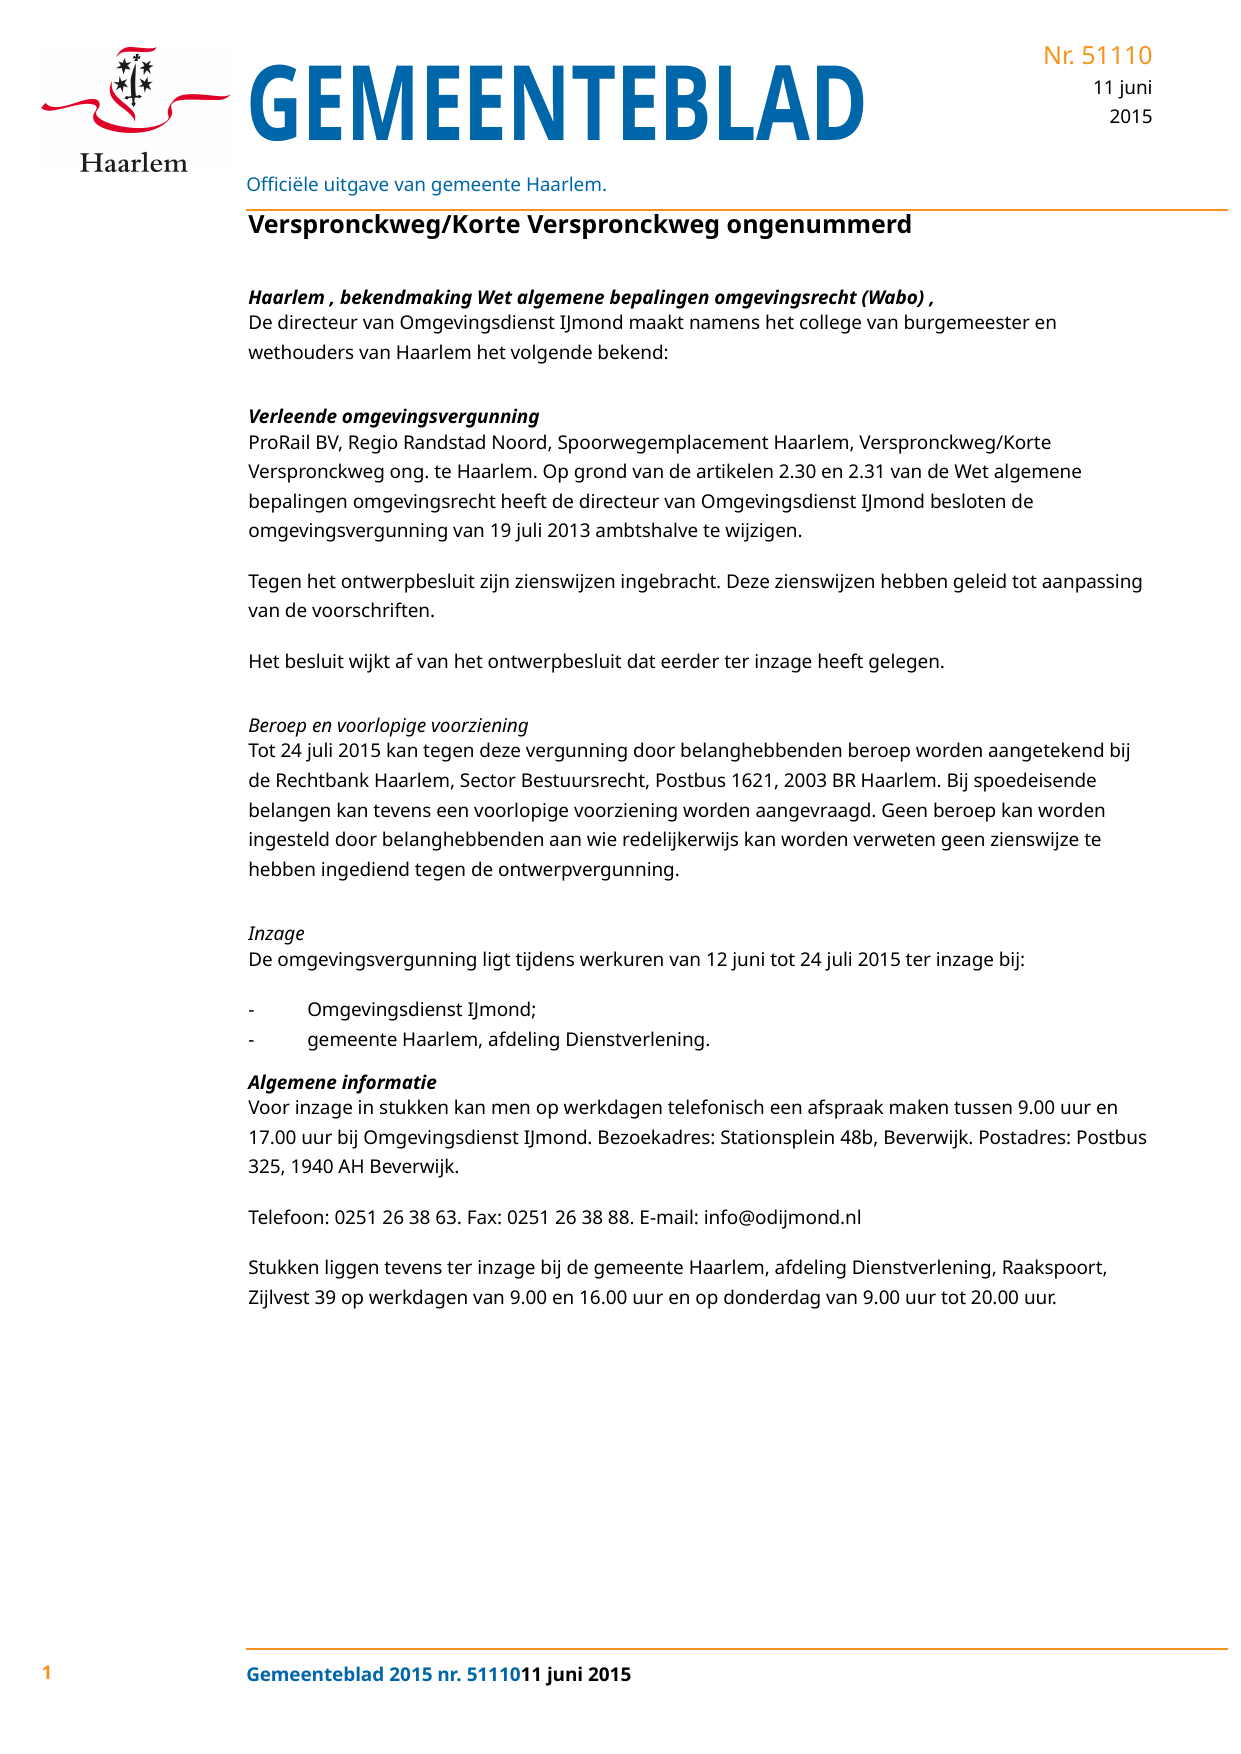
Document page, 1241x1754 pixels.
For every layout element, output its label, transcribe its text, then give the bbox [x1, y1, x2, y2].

text Tegen het ontwerpbesluit zijn zienswijzen ingebracht. Deze zienswijzen hebben geleid tot aanpassing van de voorschriften. [248, 568, 1152, 623]
list Omgevingsdienst IJmond; [248, 996, 1152, 1022]
text ProRail BV, Regio Randstad Noord, Spoorwegemplacement Haarlem, Verspronckweg/Korte Verspronckweg ong. te Haarlem. Op grond van de artikelen 2.30 en 2.31 van de Wet algemene bepalingen omgevingsrecht heeft de directeur van Omgevingsdienst IJmond besloten de omgevingsvergunning van 19 juli 2013 ambtshalve te wijzigen. [248, 429, 1152, 543]
text Verleende omgevingsvergunning [248, 403, 1152, 429]
list gemeente Haarlem, afdeling Dienstverlening. [248, 1026, 1152, 1051]
text Verspronckweg/Korte Verspronckweg ongenummerd [248, 211, 1152, 241]
text De directeur van Omgevingsdienst IJmond maakt namens het college van burgemeester en wethouders van Haarlem het volgende bekend: [248, 309, 1152, 365]
text Het besluit wijkt af van het ontwerpbesluit dat eerder ter inzage heeft gelegen. [248, 648, 1152, 674]
text Telefoon: 0251 26 38 63. Fax: 0251 26 38 88. E-mail: info@odijmond.nl [248, 1204, 1152, 1230]
text Voor inzage in stukken kan men op werkdagen telefonisch een afspraak maken tussen 9.00 uur en 17.00 uur bij Omgevingsdienst IJmond. Bezoekadres: Stationsplein 48b, Beverwijk. Postadres: Postbus 325, 1940 AH Beverwijk. [248, 1094, 1152, 1179]
text Beroep en voorlopige voorziening [248, 712, 1152, 738]
text Stukken liggen tevens ter inzage bij de gemeente Haarlem, afdeling Dienstverlening, Raakspoort, Zijlvest 39 op werkdagen van 9.00 en 16.00 uur en op donderdag van 9.00 uur tot 20.00 uur. [248, 1254, 1152, 1310]
text Algemene informatie [248, 1069, 1152, 1094]
text Inzage [248, 920, 1152, 946]
text Tot 24 juli 2015 kan tegen deze vergunning door belanghebbenden beroep worden aangetekend bij de Rechtbank Haarlem, Sector Bestuursrecht, Postbus 1621, 2003 BR Haarlem. Bij spoedeisende belangen kan tevens een voorlopige voorziening worden aangevraagd. Geen beroep kan worden ingesteld door belanghebbenden aan wie redelijkerwijs kan worden verweten geen zienswijze te hebben ingediend tegen de ontwerpvergunning. [248, 738, 1152, 882]
text De omgevingsvergunning ligt tijdens werkuren van 12 juni tot 24 juli 2015 ter inzage bij: [248, 946, 1152, 971]
picture [41, 47, 231, 172]
text Haarlem , bekendmaking Wet algemene bepalingen omgevingsrecht (Wabo) , [248, 284, 1152, 309]
